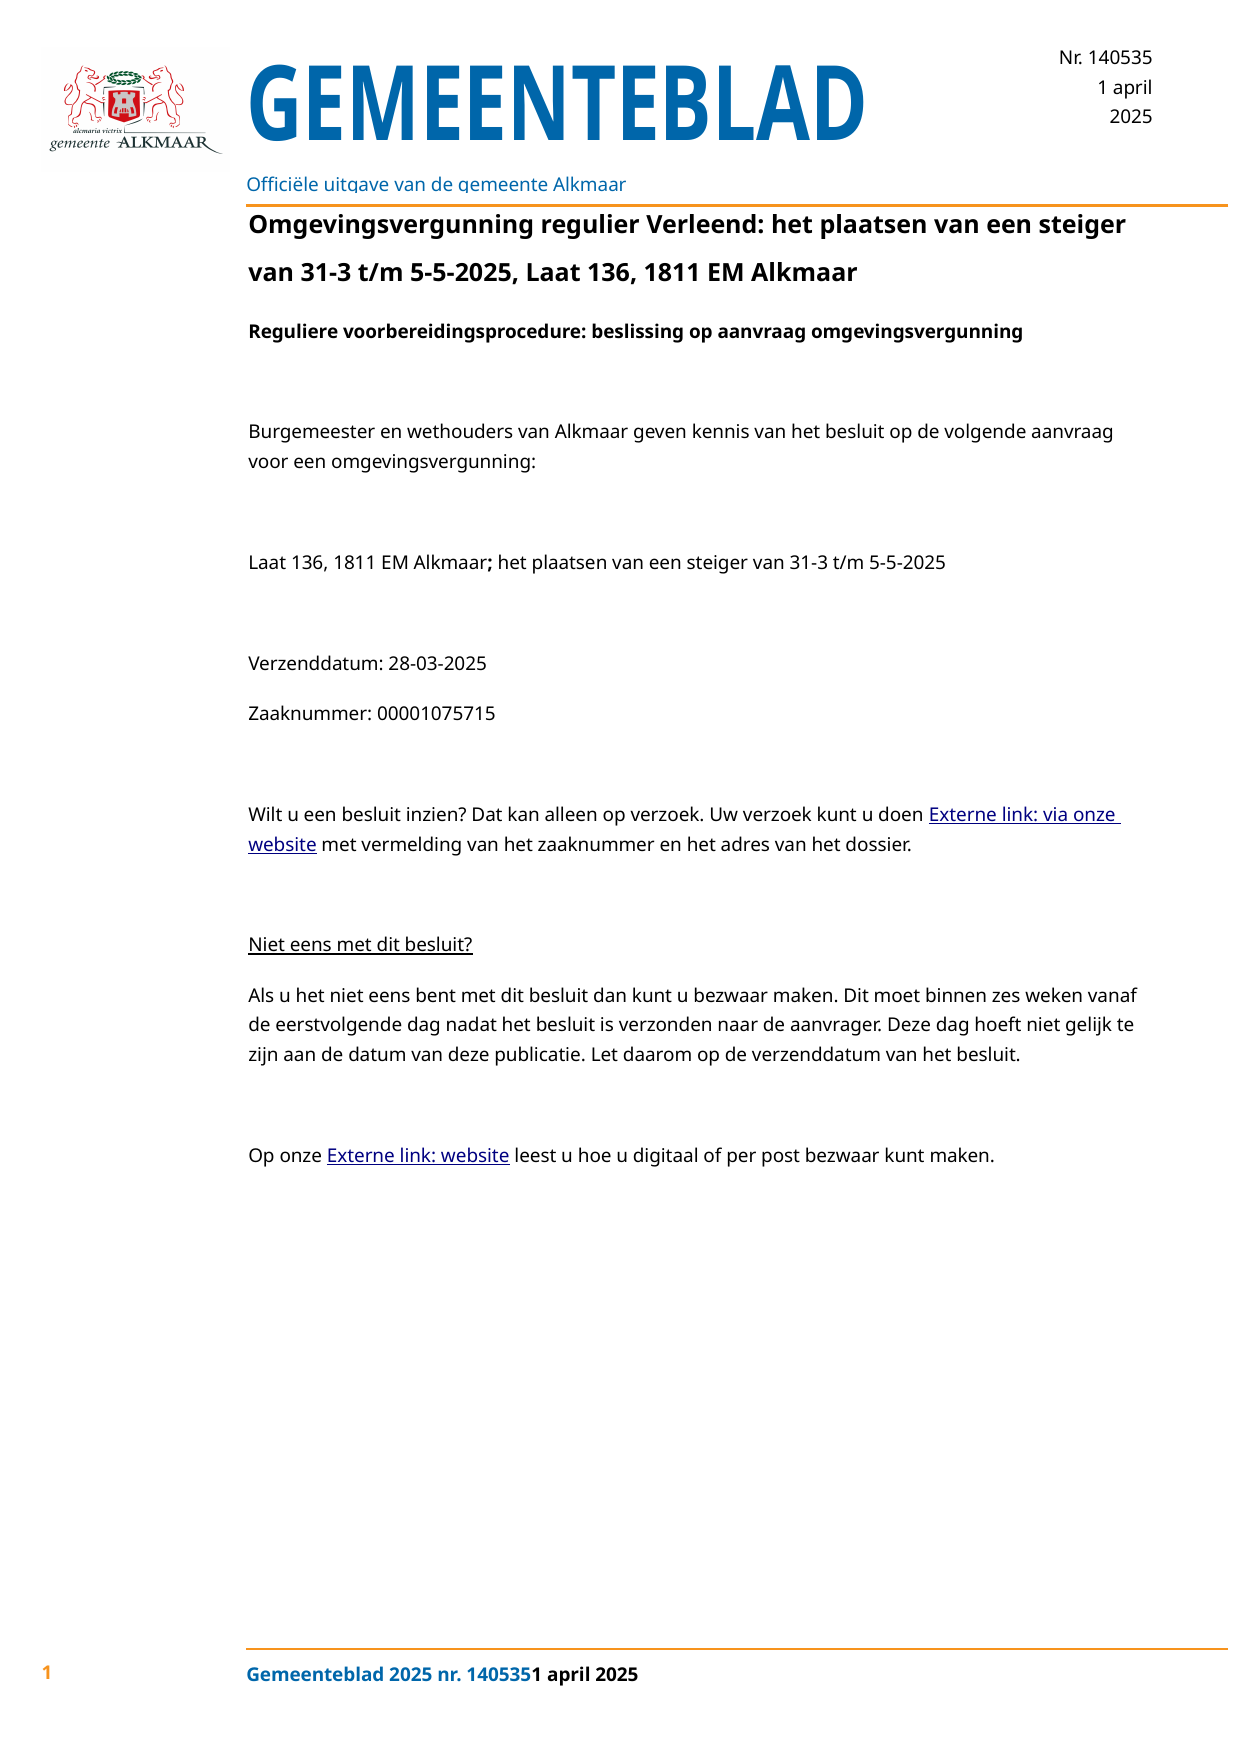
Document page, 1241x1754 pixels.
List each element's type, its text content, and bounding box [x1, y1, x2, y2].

text Omgevingsvergunning regulier Verleend: het plaatsen van een steiger van 31-3 t/m 5-5-2025, Laat 136, 1811 EM Alkmaar [248, 207, 1152, 288]
text Burgemeester en wethouders van Alkmaar geven kennis van het besluit op de volgende aanvraag voor een omgevingsvergunning: [248, 419, 1152, 474]
text Wilt u een besluit inzien? Dat kan alleen op verzoek. Uw verzoek kunt u doen Externe link: via onze website met vermelding van het zaaknummer en het adres van het dossier. [248, 801, 1152, 857]
text Verzenddatum: 28-03-2025 [248, 650, 1152, 676]
text Reguliere voorbereidingsprocedure: beslissing op aanvraag omgevingsvergunning [248, 318, 1152, 344]
text Als u het niet eens bent met dit besluit dan kunt u bezwaar maken. Dit moet binnen zes weken vanaf de eerstvolgende dag nadat het besluit is verzonden naar de aanvrager. Deze dag hoeft niet gelijk te zijn aan de datum van deze publicatie. Let daarom op de verzenddatum van het besluit. [248, 982, 1152, 1067]
text Niet eens met dit besluit? [248, 932, 1152, 957]
text Op onze Externe link: website leest u hoe u digitaal of per post bezwaar kunt maken. [248, 1142, 1152, 1168]
text Laat 136, 1811 EM Alkmaar; het plaatsen van een steiger van 31-3 t/m 5-5-2025 [248, 549, 1152, 575]
text Zaaknummer: 00001075715 [248, 700, 1152, 726]
picture [41, 47, 231, 172]
